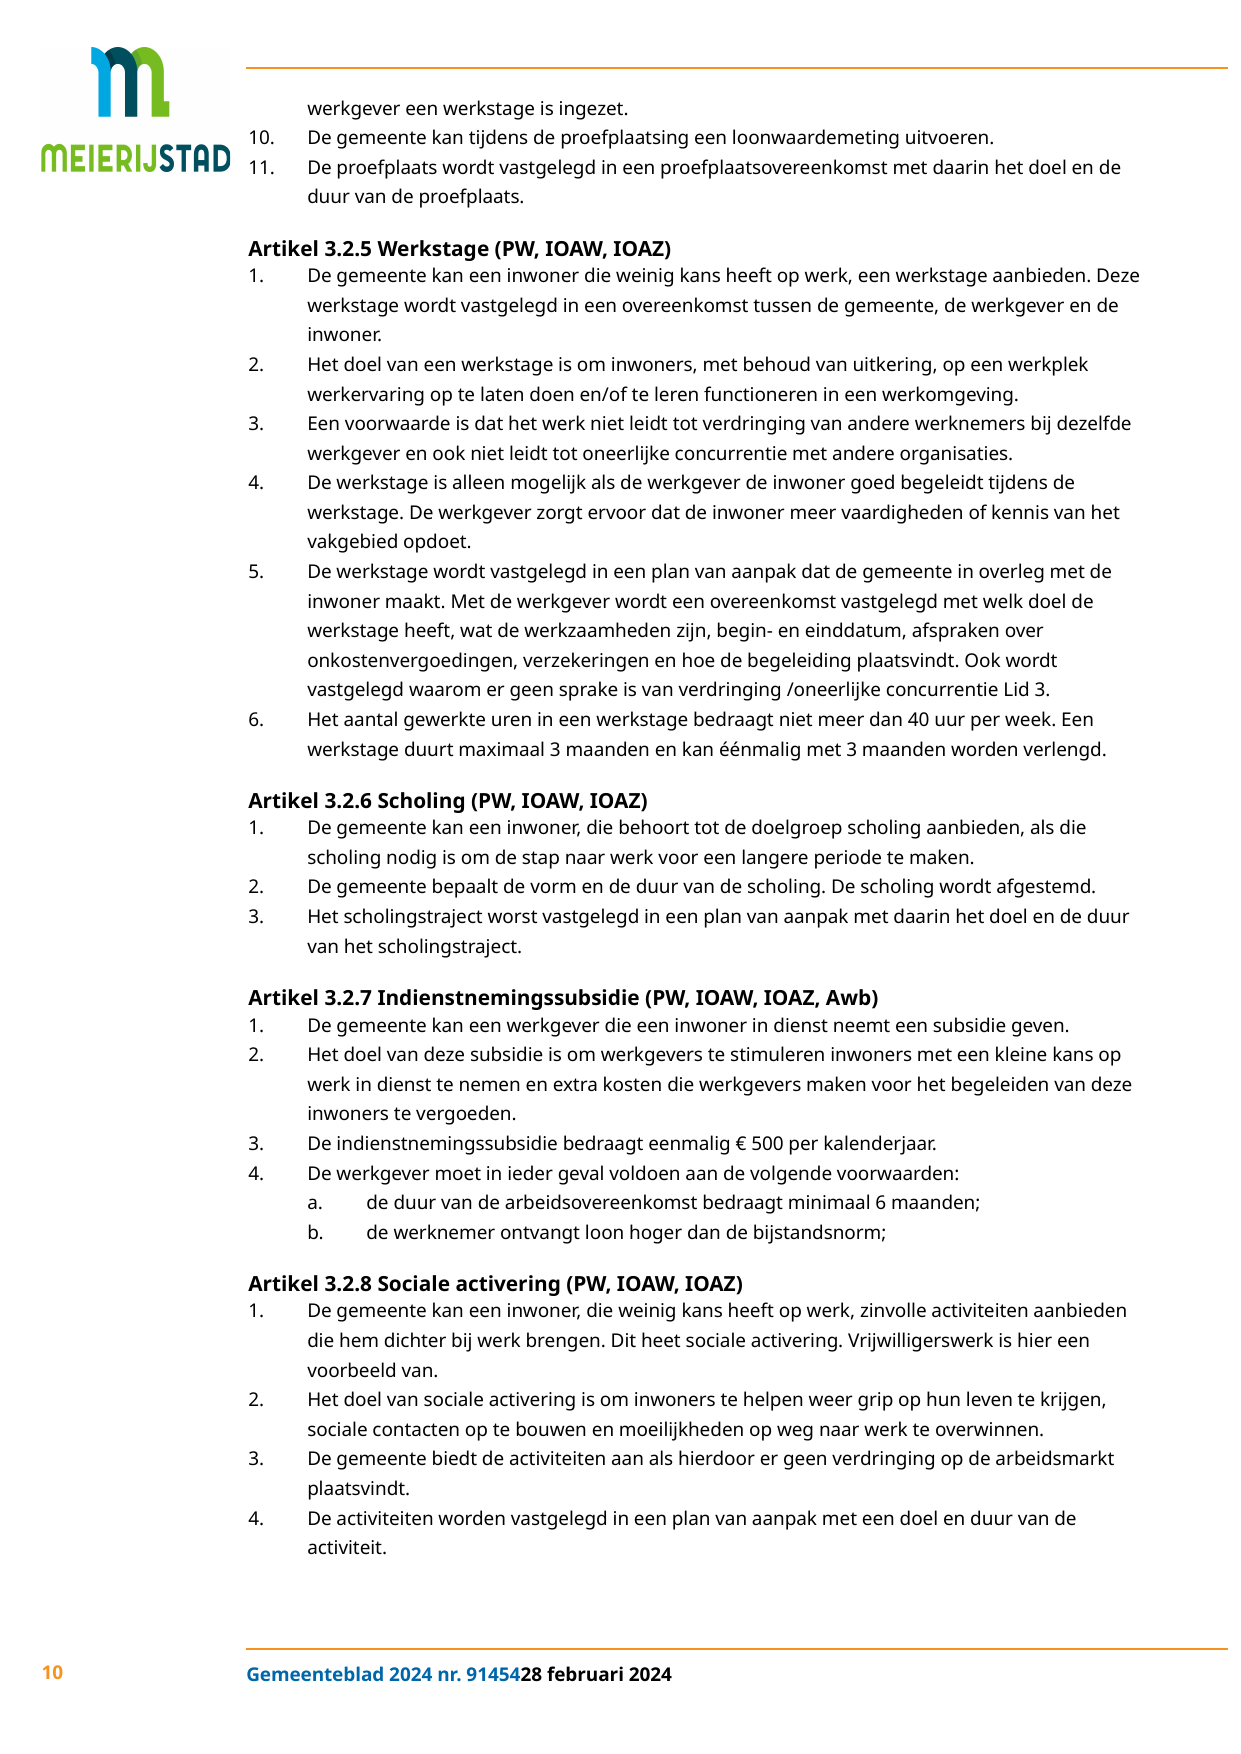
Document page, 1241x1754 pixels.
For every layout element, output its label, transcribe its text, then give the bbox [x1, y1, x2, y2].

list De gemeente biedt de activiteiten aan als hierdoor er geen verdringing op de arbeidsmarkt plaatsvindt. [248, 1446, 1152, 1501]
list Het aantal gewerkte uren in een werkstage bedraagt niet meer dan 40 uur per week. Een werkstage duurt maximaal 3 maanden en kan éénmalig met 3 maanden worden verlengd. [248, 706, 1152, 761]
list de duur van de arbeidsovereenkomst bedraagt minimaal 6 maanden; [307, 1189, 1152, 1215]
text Artikel 3.2.5 Werkstage (PW, IOAW, IOAZ) [248, 234, 1152, 262]
list De proefplaats wordt vastgelegd in een proefplaatsovereenkomst met daarin het doel en de duur van de proefplaats. [248, 154, 1152, 209]
picture [41, 47, 231, 172]
list Het doel van deze subsidie is om werkgevers te stimuleren inwoners met een kleine kans op werk in dienst te nemen en extra kosten die werkgevers maken voor het begeleiden van deze inwoners te vergoeden. [248, 1041, 1152, 1126]
list De activiteiten worden vastgelegd in een plan van aanpak met een doel en duur van de activiteit. [248, 1505, 1152, 1560]
text Artikel 3.2.6 Scholing (PW, IOAW, IOAZ) [248, 786, 1152, 814]
list De indienstnemingssubsidie bedraagt eenmalig € 500 per kalenderjaar. [248, 1130, 1152, 1156]
list De gemeente kan een werkgever die een inwoner in dienst neemt een subsidie geven. [248, 1012, 1152, 1037]
list De gemeente kan tijdens de proefplaatsing een loonwaardemeting uitvoeren. [248, 124, 1152, 150]
list De werkstage wordt vastgelegd in een plan van aanpak dat de gemeente in overleg met de inwoner maakt. Met de werkgever wordt een overeenkomst vastgelegd met welk doel de werkstage heeft, wat de werkzaamheden zijn, begin- en einddatum, afspraken over onkostenvergoedingen, verzekeringen en hoe de begeleiding plaatsvindt. Ook wordt vastgelegd waarom er geen sprake is van verdringing /oneerlijke concurrentie Lid 3. [248, 558, 1152, 702]
list De werkgever moet in ieder geval voldoen aan de volgende voorwaarden: [248, 1160, 1152, 1185]
list De gemeente kan een inwoner die weinig kans heeft op werk, een werkstage aanbieden. Deze werkstage wordt vastgelegd in een overeenkomst tussen de gemeente, de werkgever en de inwoner. [248, 262, 1152, 347]
text Artikel 3.2.7 Indienstnemingssubsidie (PW, IOAW, IOAZ, Awb) [248, 983, 1152, 1012]
list De werkstage is alleen mogelijk als de werkgever de inwoner goed begeleidt tijdens de werkstage. De werkgever zorgt ervoor dat de inwoner meer vaardigheden of kennis van het vakgebied opdoet. [248, 469, 1152, 554]
list De gemeente kan een inwoner, die behoort tot de doelgroep scholing aanbieden, als die scholing nodig is om de stap naar werk voor een langere periode te maken. [248, 814, 1152, 870]
list Een voorwaarde is dat het werk niet leidt tot verdringing van andere werknemers bij dezelfde werkgever en ook niet leidt tot oneerlijke concurrentie met andere organisaties. [248, 410, 1152, 466]
list werkgever een werkstage is ingezet. [248, 95, 1152, 121]
list De gemeente bepaalt de vorm en de duur van de scholing. De scholing wordt afgestemd. [248, 874, 1152, 899]
list Het doel van sociale activering is om inwoners te helpen weer grip op hun leven te krijgen, sociale contacten op te bouwen en moeilijkheden op weg naar werk te overwinnen. [248, 1386, 1152, 1442]
list Het scholingstraject worst vastgelegd in een plan van aanpak met daarin het doel en de duur van het scholingstraject. [248, 903, 1152, 959]
list De gemeente kan een inwoner, die weinig kans heeft op werk, zinvolle activiteiten aanbieden die hem dichter bij werk brengen. Dit heet sociale activering. Vrijwilligerswerk is hier een voorbeeld van. [248, 1298, 1152, 1383]
text Artikel 3.2.8 Sociale activering (PW, IOAW, IOAZ) [248, 1269, 1152, 1298]
list Het doel van een werkstage is om inwoners, met behoud van uitkering, op een werkplek werkervaring op te laten doen en/of te leren functioneren in een werkomgeving. [248, 351, 1152, 406]
list de werknemer ontvangt loon hoger dan de bijstandsnorm; [307, 1219, 1152, 1244]
